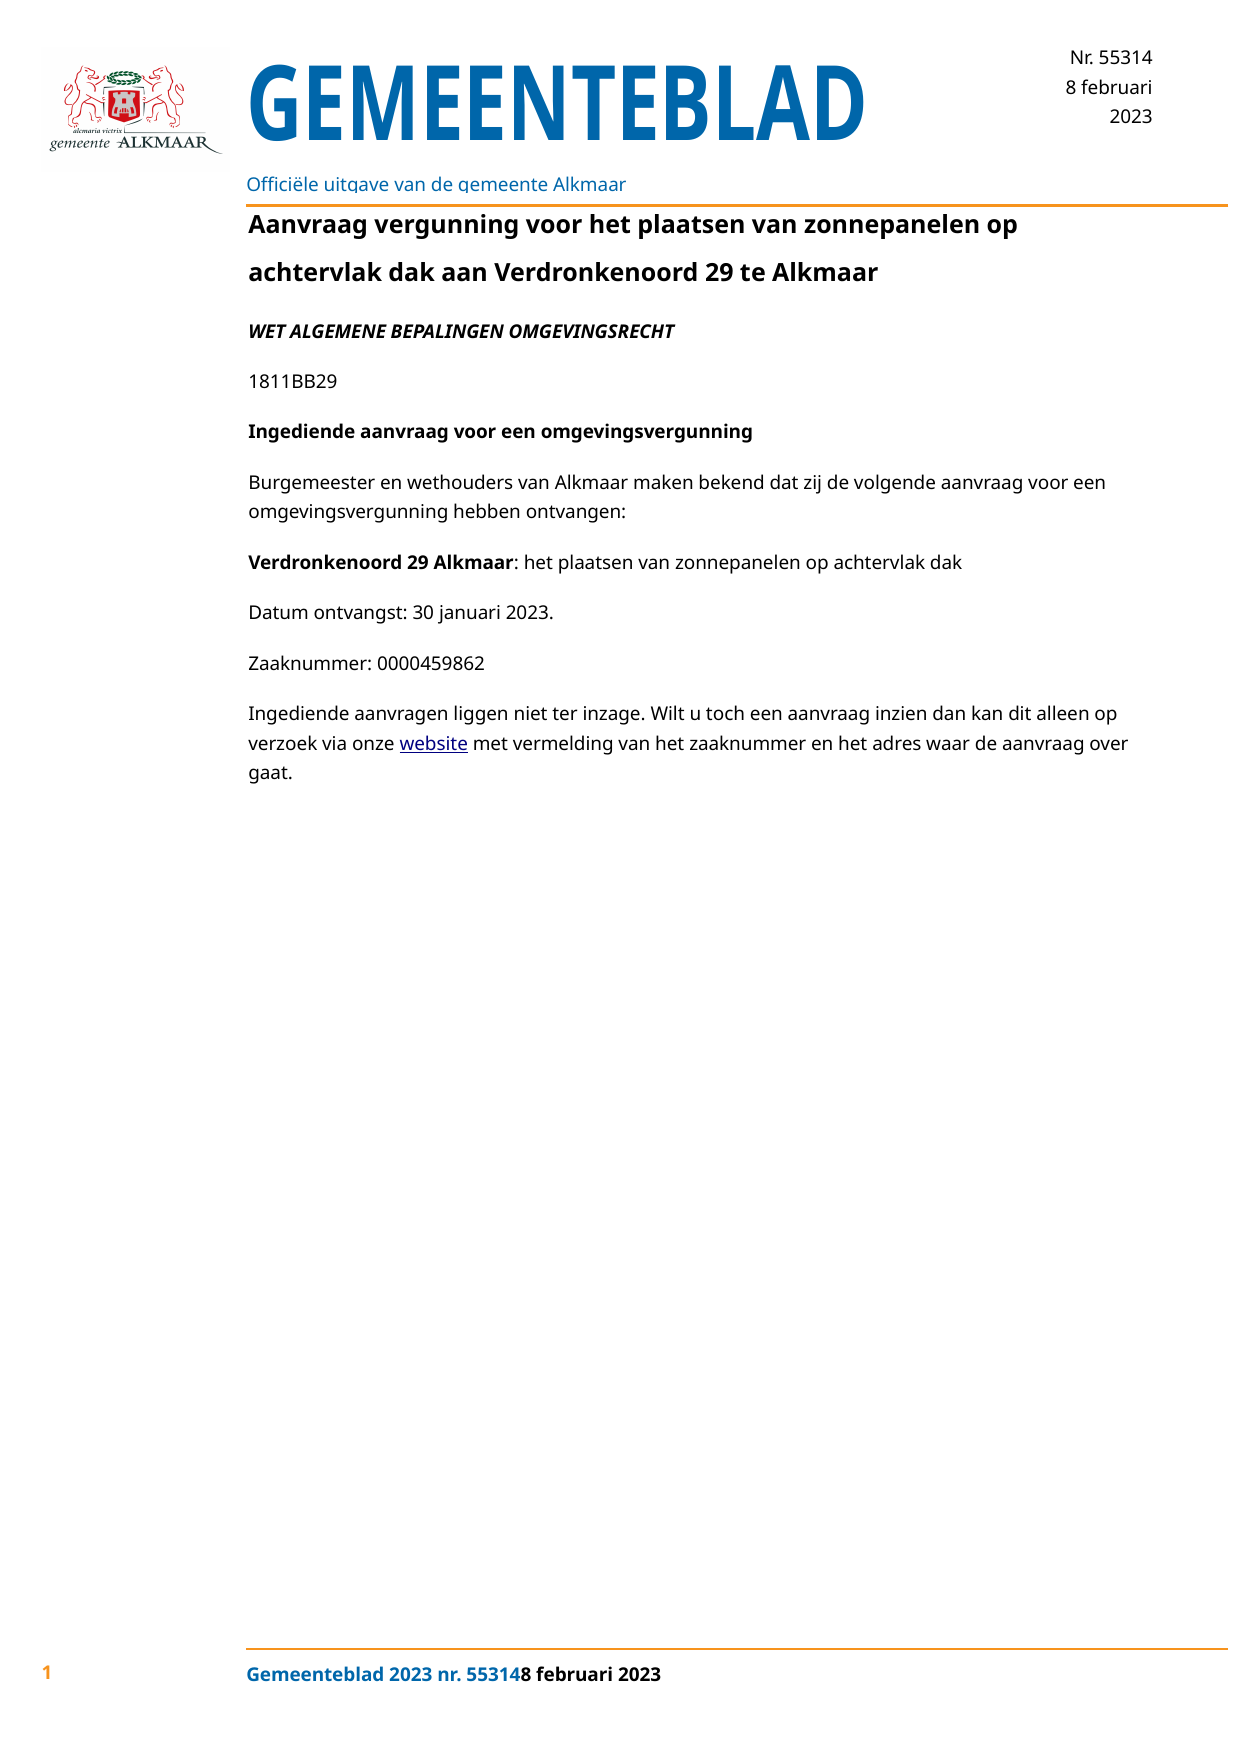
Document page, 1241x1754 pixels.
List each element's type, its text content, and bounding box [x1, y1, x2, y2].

text Verdronkenoord 29 Alkmaar: het plaatsen van zonnepanelen op achtervlak dak [248, 549, 1152, 575]
picture [41, 47, 231, 172]
text Aanvraag vergunning voor het plaatsen van zonnepanelen op achtervlak dak aan Verdronkenoord 29 te Alkmaar [248, 207, 1152, 288]
text Burgemeester en wethouders van Alkmaar maken bekend dat zij de volgende aanvraag voor een omgevingsvergunning hebben ontvangen: [248, 469, 1152, 524]
text Ingediende aanvragen liggen niet ter inzage. Wilt u toch een aanvraag inzien dan kan dit alleen op verzoek via onze website met vermelding van het zaaknummer en het adres waar de aanvraag over gaat. [248, 700, 1152, 785]
text WET ALGEMENE BEPALINGEN OMGEVINGSRECHT [248, 318, 1152, 344]
text 1811BB29 [248, 368, 1152, 394]
text Zaaknummer: 0000459862 [248, 650, 1152, 676]
text Datum ontvangst: 30 januari 2023. [248, 599, 1152, 625]
text Ingediende aanvraag voor een omgevingsvergunning [248, 419, 1152, 444]
